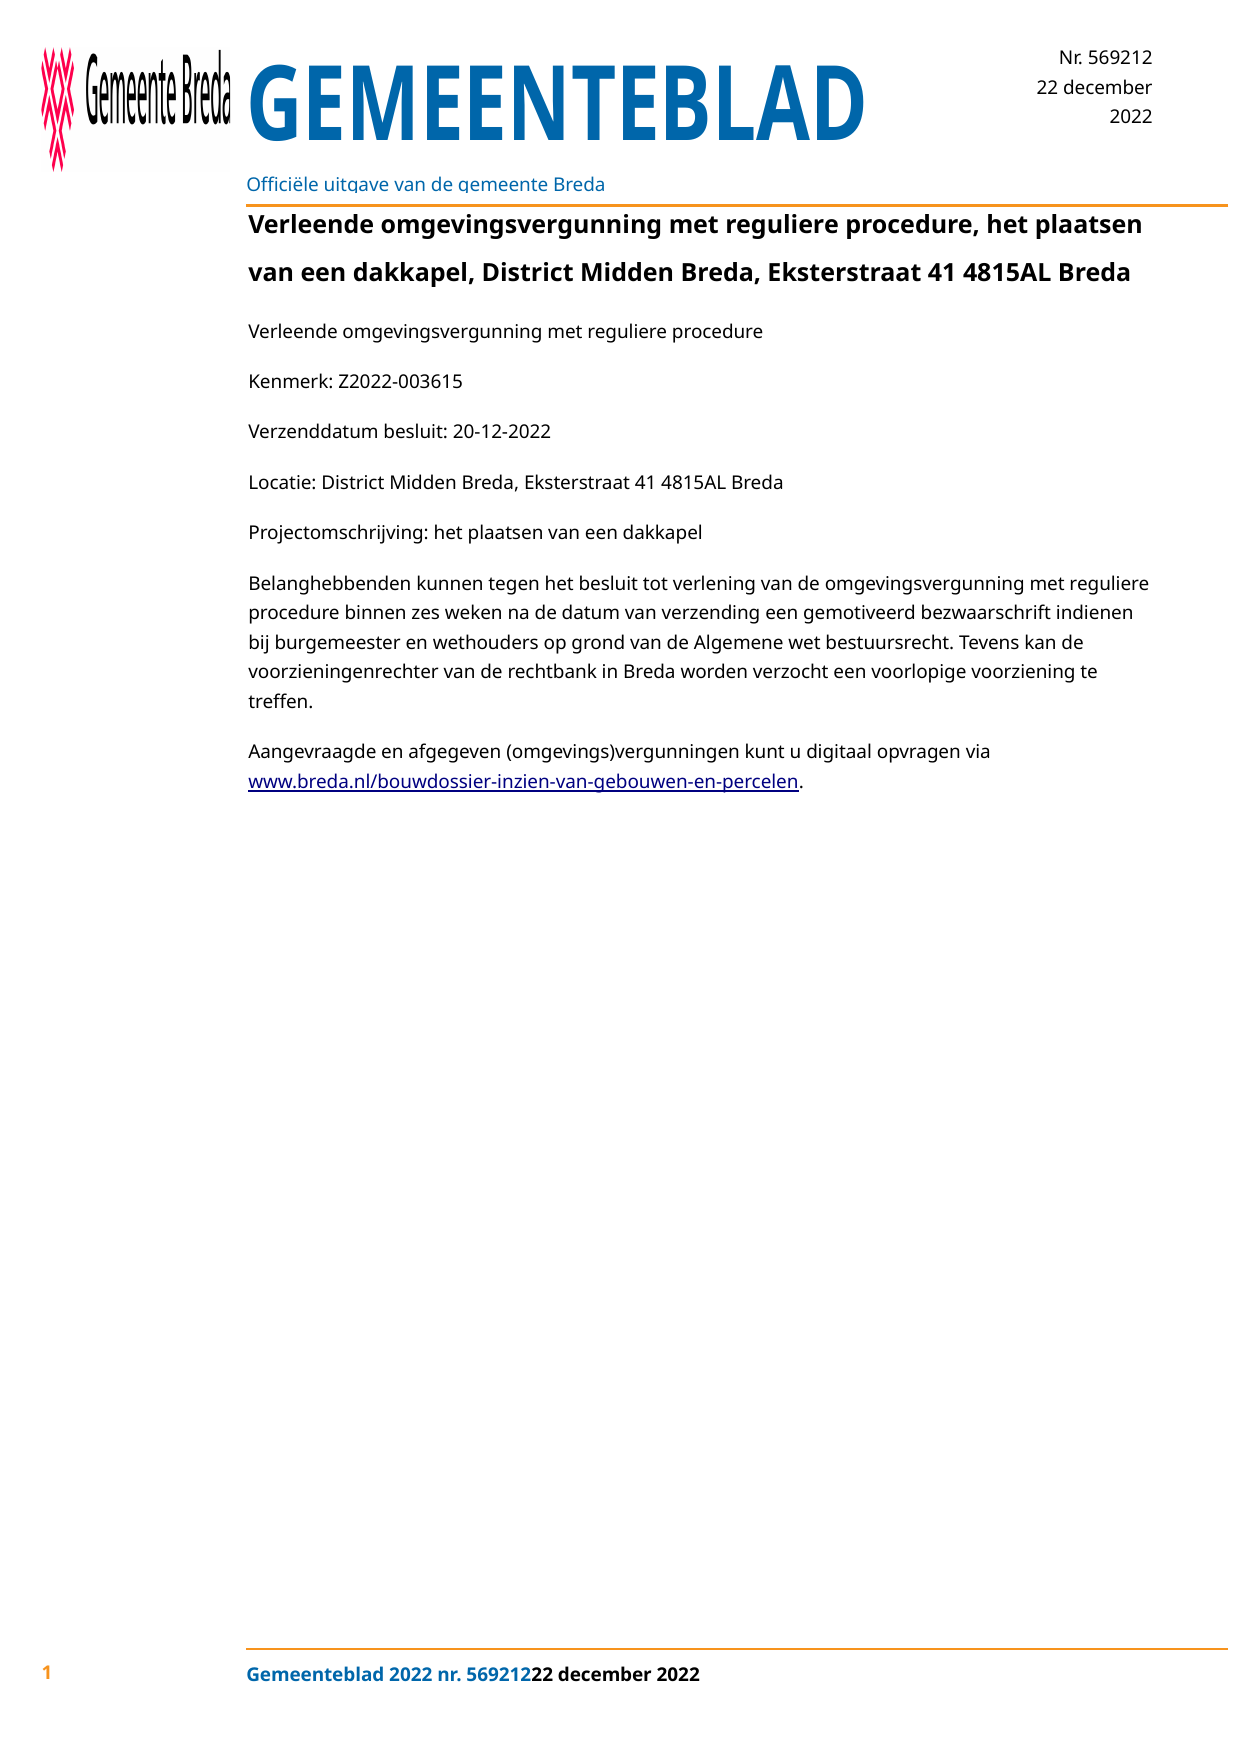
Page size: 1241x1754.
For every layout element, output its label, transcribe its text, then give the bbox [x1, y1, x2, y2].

text Verleende omgevingsvergunning met reguliere procedure, het plaatsen van een dakkapel, District Midden Breda, Eksterstraat 41 4815AL Breda [248, 207, 1152, 288]
picture [41, 47, 231, 172]
text Projectomschrijving: het plaatsen van een dakkapel [248, 519, 1152, 545]
text Belanghebbenden kunnen tegen het besluit tot verlening van de omgevingsvergunning met reguliere procedure binnen zes weken na de datum van verzending een gemotiveerd bezwaarschrift indienen bij burgemeester en wethouders op grond van de Algemene wet bestuursrecht. Tevens kan de voorzieningenrechter van de rechtbank in Breda worden verzocht een voorlopige voorziening te treffen. [248, 570, 1152, 714]
text Aangevraagde en afgegeven (omgevings)vergunningen kunt u digitaal opvragen via www.breda.nl/bouwdossier-inzien-van-gebouwen-en-percelen. [248, 739, 1152, 794]
text Verzenddatum besluit: 20-12-2022 [248, 419, 1152, 444]
text Verleende omgevingsvergunning met reguliere procedure [248, 318, 1152, 344]
text Locatie: District Midden Breda, Eksterstraat 41 4815AL Breda [248, 469, 1152, 495]
text Kenmerk: Z2022-003615 [248, 368, 1152, 394]
